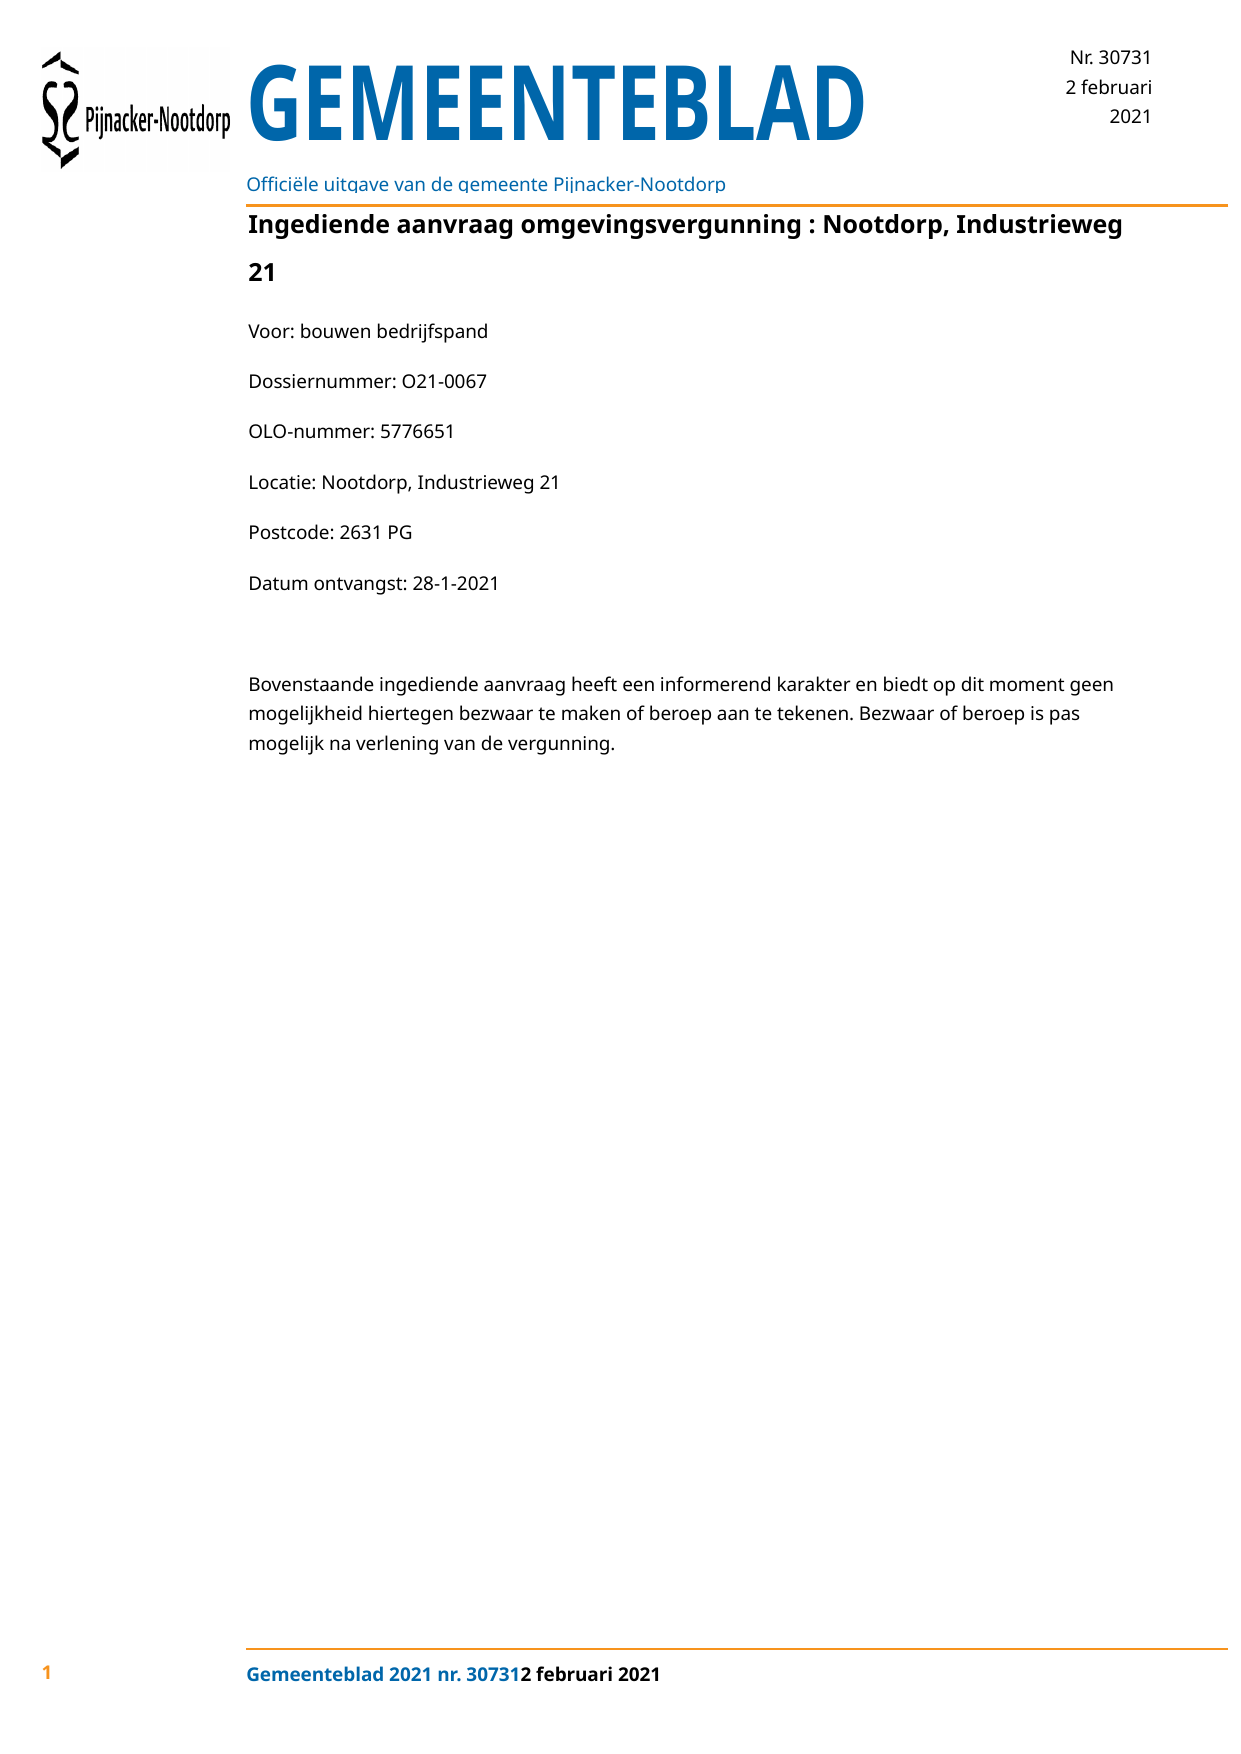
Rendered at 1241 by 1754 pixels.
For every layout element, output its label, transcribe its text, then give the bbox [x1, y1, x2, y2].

picture [41, 47, 231, 172]
text Ingediende aanvraag omgevingsvergunning : Nootdorp, Industrieweg 21 [248, 207, 1152, 288]
text Postcode: 2631 PG [248, 519, 1152, 545]
text Locatie: Nootdorp, Industrieweg 21 [248, 469, 1152, 495]
text Voor: bouwen bedrijfspand [248, 318, 1152, 344]
text Datum ontvangst: 28-1-2021 [248, 570, 1152, 596]
text Dossiernummer: O21-0067 [248, 368, 1152, 394]
text OLO-nummer: 5776651 [248, 419, 1152, 444]
text Bovenstaande ingediende aanvraag heeft een informerend karakter en biedt op dit moment geen mogelijkheid hiertegen bezwaar te maken of beroep aan te tekenen. Bezwaar of beroep is pas mogelijk na verlening van de vergunning. [248, 671, 1152, 756]
